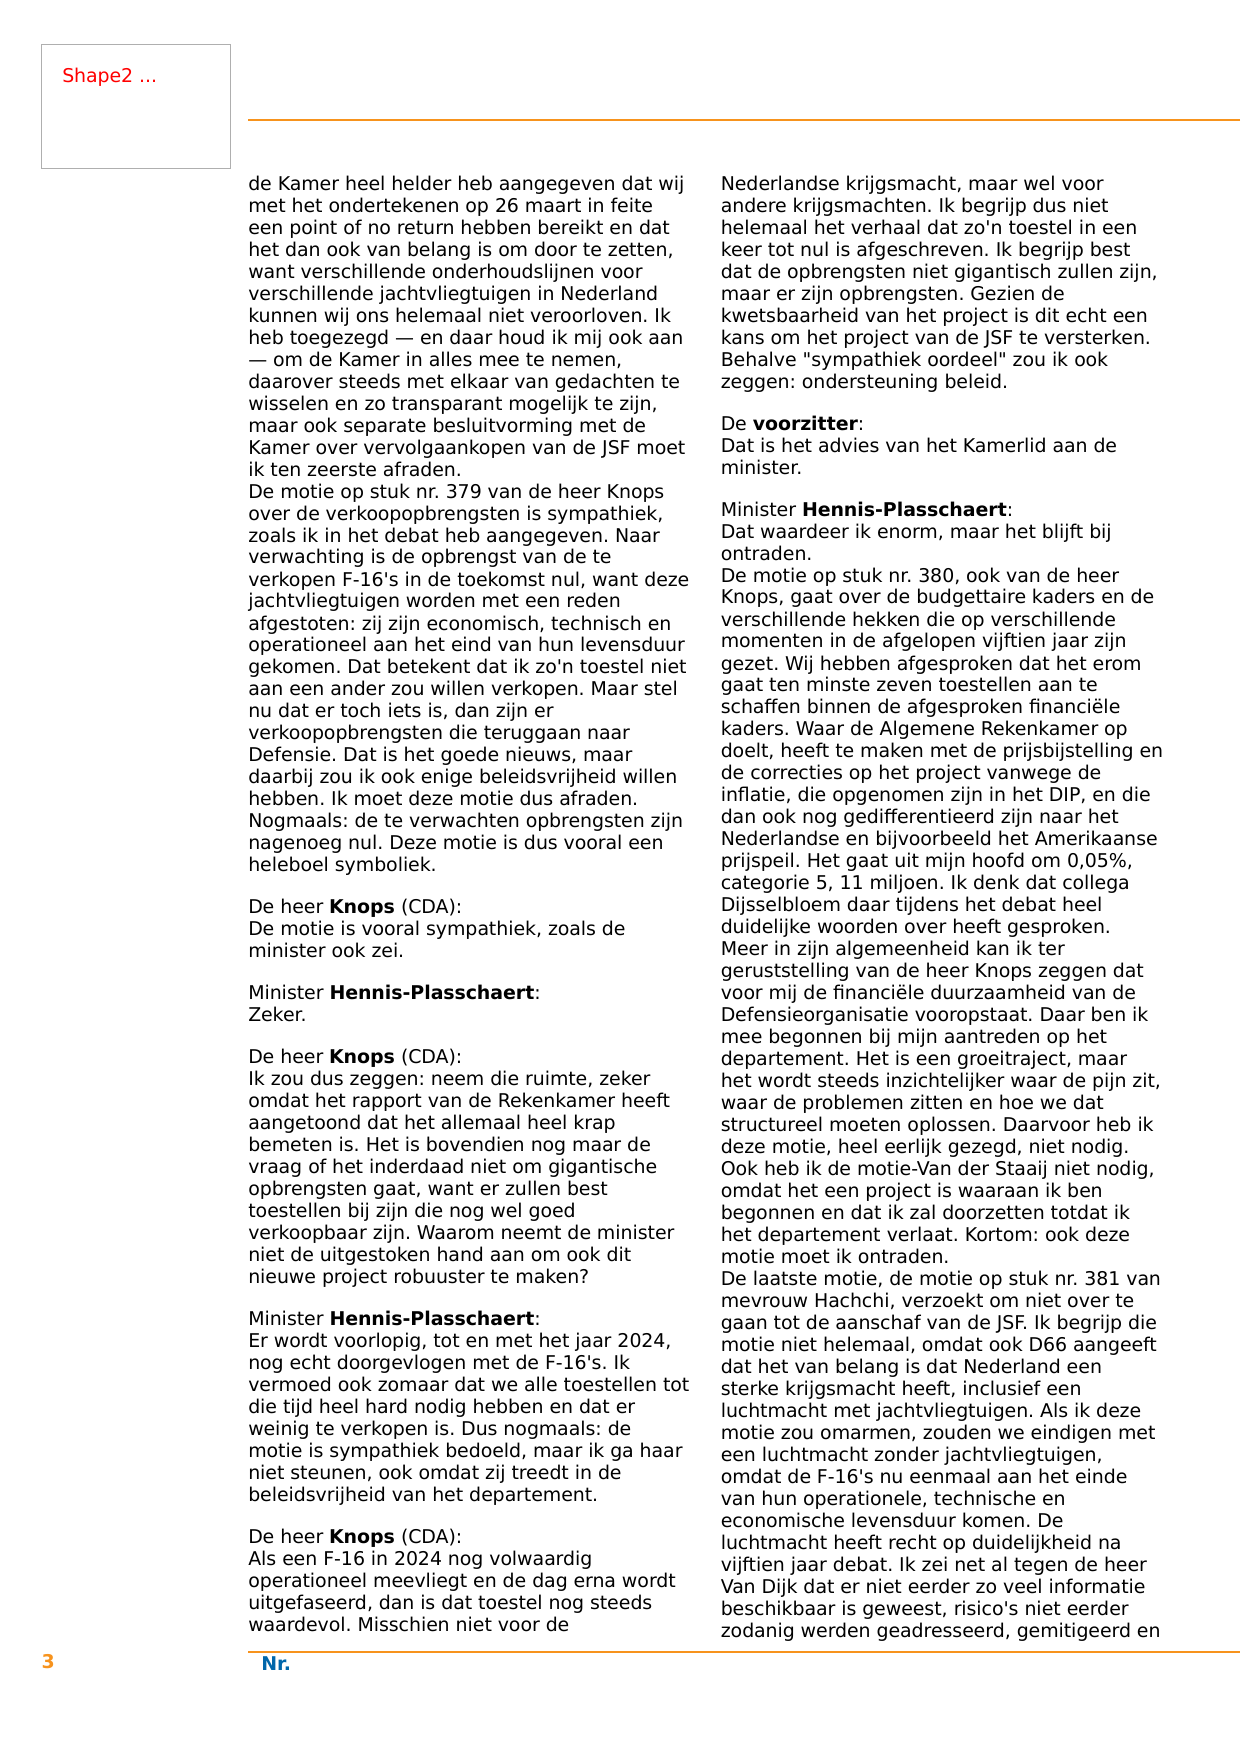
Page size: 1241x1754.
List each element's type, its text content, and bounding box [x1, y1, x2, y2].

text De motie is vooral sympathiek, zoals de minister ook zei. [248, 918, 691, 962]
text De voorzitter: [721, 413, 1163, 434]
text de Kamer heel helder heb aangegeven dat wij met het ondertekenen op 26 maart in feite een point of no return hebben bereikt en dat het dan ook van belang is om door te zetten, want verschillende onderhoudslijnen voor verschillende jachtvliegtuigen in Nederland kunnen wij ons helemaal niet veroorloven. Ik heb toegezegd — en daar houd ik mij ook aan — om de Kamer in alles mee te nemen, daarover steeds met elkaar van gedachten te wisselen en zo transparant mogelijk te zijn, maar ook separate besluitvorming met de Kamer over vervolgaankopen van de JSF moet ik ten zeerste afraden. [248, 173, 691, 481]
text Als een F-16 in 2024 nog volwaardig operationeel meevliegt en de dag erna wordt uitgefaseerd, dan is dat toestel nog steeds waardevol. Misschien niet voor de [248, 1548, 691, 1636]
text De heer Knops (CDA): [248, 1526, 691, 1548]
text De heer Knops (CDA): [248, 1046, 691, 1068]
text De motie op stuk nr. 379 van de heer Knops over de verkoopopbrengsten is sympathiek, zoals ik in het debat heb aangegeven. Naar verwachting is de opbrengst van de te verkopen F-16's in de toekomst nul, want deze jachtvliegtuigen worden met een reden afgestoten: zij zijn economisch, technisch en operationeel aan het eind van hun levensduur gekomen. Dat betekent dat ik zo'n toestel niet aan een ander zou willen verkopen. Maar stel nu dat er toch iets is, dan zijn er verkoopopbrengsten die teruggaan naar Defensie. Dat is het goede nieuws, maar daarbij zou ik ook enige beleidsvrijheid willen hebben. Ik moet deze motie dus afraden. Nogmaals: de te verwachten opbrengsten zijn nagenoeg nul. Deze motie is dus vooral een heleboel symboliek. [248, 481, 691, 876]
text De motie op stuk nr. 380, ook van de heer Knops, gaat over de budgettaire kaders en de verschillende hekken die op verschillende momenten in de afgelopen vijftien jaar zijn gezet. Wij hebben afgesproken dat het erom gaat ten minste zeven toestellen aan te schaffen binnen de afgesproken financiële kaders. Waar de Algemene Rekenkamer op doelt, heeft te maken met de prijsbijstelling en de correcties op het project vanwege de inflatie, die opgenomen zijn in het DIP, en die dan ook nog gedifferentieerd zijn naar het Nederlandse en bijvoorbeeld het Amerikaanse prijspeil. Het gaat uit mijn hoofd om 0,05%, categorie 5, 11 miljoen. Ik denk dat collega Dijsselbloem daar tijdens het debat heel duidelijke woorden over heeft gesproken. Meer in zijn algemeenheid kan ik ter geruststelling van de heer Knops zeggen dat voor mij de financiële duurzaamheid van de Defensieorganisatie vooropstaat. Daar ben ik mee begonnen bij mijn aantreden op het departement. Het is een groeitraject, maar het wordt steeds inzichtelijker waar de pijn zit, waar de problemen zitten en hoe we dat structureel moeten oplossen. Daarvoor heb ik deze motie, heel eerlijk gezegd, niet nodig. Ook heb ik de motie-Van der Staaij niet nodig, omdat het een project is waaraan ik ben begonnen en dat ik zal doorzetten totdat ik het departement verlaat. Kortom: ook deze motie moet ik ontraden. [721, 564, 1163, 1268]
text Minister Hennis-Plasschaert: [248, 1308, 691, 1330]
text Zeker. [248, 1004, 691, 1026]
text De laatste motie, de motie op stuk nr. 381 van mevrouw Hachchi, verzoekt om niet over te gaan tot de aanschaf van de JSF. Ik begrijp die motie niet helemaal, omdat ook D66 aangeeft dat het van belang is dat Nederland een sterke krijgsmacht heeft, inclusief een luchtmacht met jachtvliegtuigen. Als ik deze motie zou omarmen, zouden we eindigen met een luchtmacht zonder jachtvliegtuigen, omdat de F-16's nu eenmaal aan het einde van hun operationele, technische en economische levensduur komen. De luchtmacht heeft recht op duidelijkheid na vijftien jaar debat. Ik zei net al tegen de heer Van Dijk dat er niet eerder zo veel informatie beschikbaar is geweest, risico's niet eerder zodanig werden geadresseerd, gemitigeerd en [721, 1268, 1163, 1641]
text Minister Hennis-Plasschaert: [721, 498, 1163, 521]
text Ik zou dus zeggen: neem die ruimte, zeker omdat het rapport van de Rekenkamer heeft aangetoond dat het allemaal heel krap bemeten is. Het is bovendien nog maar de vraag of het inderdaad niet om gigantische opbrengsten gaat, want er zullen best toestellen bij zijn die nog wel goed verkoopbaar zijn. Waarom neemt de minister niet de uitgestoken hand aan om ook dit nieuwe project robuuster te maken? [248, 1068, 691, 1288]
text Minister Hennis-Plasschaert: [248, 982, 691, 1004]
text De heer Knops (CDA): [248, 896, 691, 918]
text Nederlandse krijgsmacht, maar wel voor andere krijgsmachten. Ik begrijp dus niet helemaal het verhaal dat zo'n toestel in een keer tot nul is afgeschreven. Ik begrijp best dat de opbrengsten niet gigantisch zullen zijn, maar er zijn opbrengsten. Gezien de kwetsbaarheid van het project is dit echt een kans om het project van de JSF te versterken. Behalve "sympathiek oordeel" zou ik ook zeggen: ondersteuning beleid. [721, 173, 1163, 393]
text Er wordt voorlopig, tot en met het jaar 2024, nog echt doorgevlogen met de F-16's. Ik vermoed ook zomaar dat we alle toestellen tot die tijd heel hard nodig hebben en dat er weinig te verkopen is. Dus nogmaals: de motie is sympathiek bedoeld, maar ik ga haar niet steunen, ook omdat zij treedt in de beleidsvrijheid van het departement. [248, 1330, 691, 1506]
text Dat waardeer ik enorm, maar het blijft bij ontraden. [721, 521, 1163, 564]
text Dat is het advies van het Kamerlid aan de minister. [721, 434, 1163, 478]
